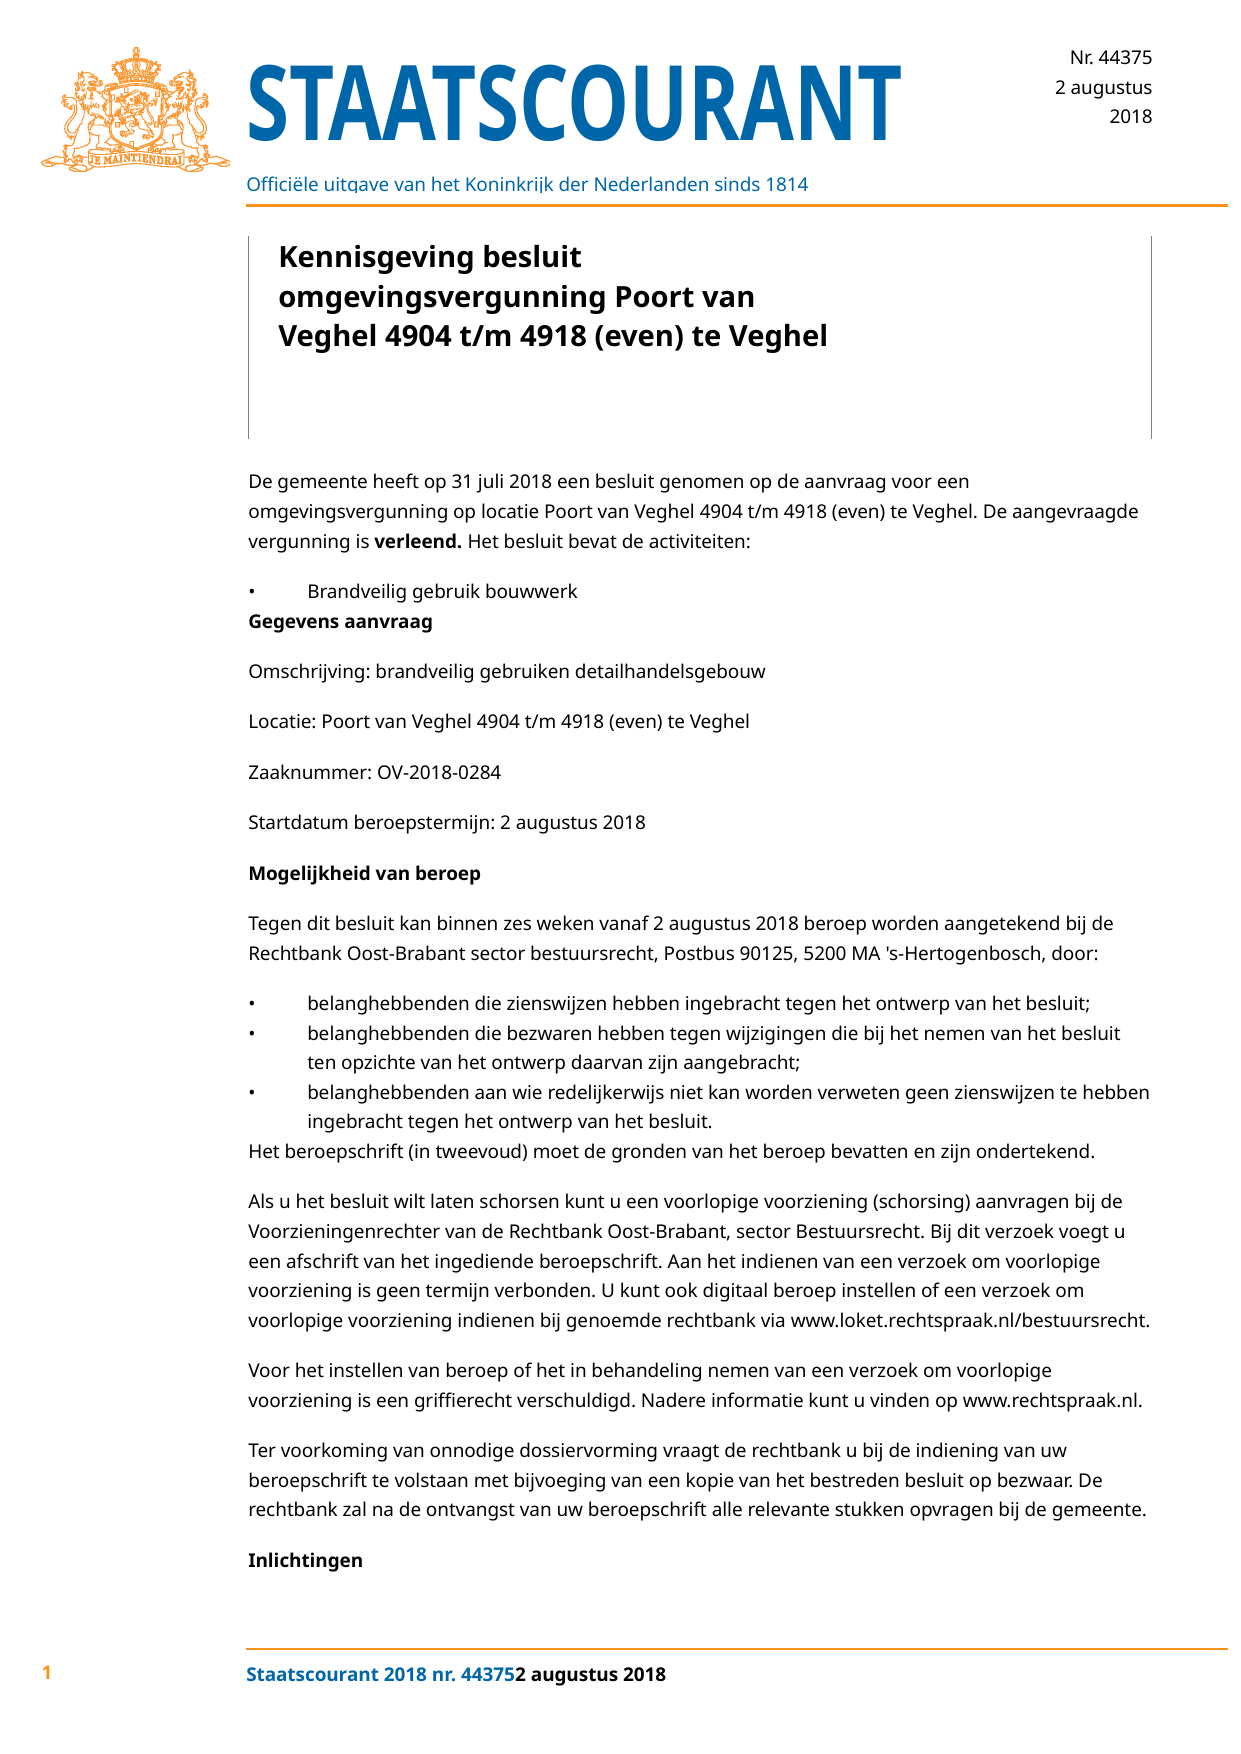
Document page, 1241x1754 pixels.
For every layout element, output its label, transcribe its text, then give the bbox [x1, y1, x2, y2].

text Omschrijving: brandveilig gebruiken detailhandelsgebouw [248, 658, 1152, 684]
text De gemeente heeft op 31 juli 2018 een besluit genomen op de aanvraag voor een omgevingsvergunning op locatie Poort van Veghel 4904 t/m 4918 (even) te Veghel. De aangevraagde vergunning is verleend. Het besluit bevat de activiteiten: [248, 469, 1152, 553]
table_header [850, 236, 912, 413]
table_header [1090, 236, 1151, 413]
text Als u het besluit wilt laten schorsen kunt u een voorlopige voorziening (schorsing) aanvragen bij de Voorzieningenrechter van de Rechtbank Oost-Brabant, sector Bestuursrecht. Bij dit verzoek voegt u een afschrift van het ingediende beroepschrift. Aan het indienen van een verzoek om voorlopige voorziening is geen termijn verbonden. U kunt ook digitaal beroep instellen of een verzoek om voorlopige voorziening indienen bij genoemde rechtbank via www.loket.rechtspraak.nl/bestuursrecht. [248, 1189, 1152, 1333]
list Brandveilig gebruik bouwwerk [248, 578, 1152, 604]
table_header Kennisgeving besluit omgevingsvergunning Poort van Veghel 4904 t/m 4918 (even) te Veghel [249, 236, 850, 439]
text Locatie: Poort van Veghel 4904 t/m 4918 (even) te Veghel [248, 709, 1152, 734]
text Zaaknummer: OV-2018-0284 [248, 759, 1152, 785]
text Gegevens aanvraag [248, 608, 1152, 633]
text Mogelijkheid van beroep [248, 860, 1152, 886]
table_header [850, 414, 1151, 439]
text Het beroepschrift (in tweevoud) moet de gronden van het beroep bevatten en zijn ondertekend. [248, 1138, 1152, 1164]
list belanghebbenden die bezwaren hebben tegen wijzigingen die bij het nemen van het besluit ten opzichte van het ontwerp daarvan zijn aangebracht; [248, 1020, 1152, 1075]
picture [912, 236, 1090, 414]
text Inlichtingen [248, 1547, 1152, 1573]
text Startdatum beroepstermijn: 2 augustus 2018 [248, 809, 1152, 835]
list belanghebbenden aan wie redelijkerwijs niet kan worden verweten geen zienswijzen te hebben ingebracht tegen het ontwerp van het besluit. [248, 1079, 1152, 1134]
text Ter voorkoming van onnodige dossiervorming vraagt de rechtbank u bij de indiening van uw beroepschrift te volstaan met bijvoeging van een kopie van het bestreden besluit op bezwaar. De rechtbank zal na de ontvangst van uw beroepschrift alle relevante stukken opvragen bij de gemeente. [248, 1437, 1152, 1522]
list belanghebbenden die zienswijzen hebben ingebracht tegen het ontwerp van het besluit; [248, 990, 1152, 1016]
picture [41, 47, 231, 172]
text Tegen dit besluit kan binnen zes weken vanaf 2 augustus 2018 beroep worden aangetekend bij de Rechtbank Oost-Brabant sector bestuursrecht, Postbus 90125, 5200 MA 's-Hertogenbosch, door: [248, 910, 1152, 966]
text Voor het instellen van beroep of het in behandeling nemen van een verzoek om voorlopige voorziening is een griffierecht verschuldigd. Nadere informatie kunt u vinden op www.rechtspraak.nl. [248, 1357, 1152, 1413]
